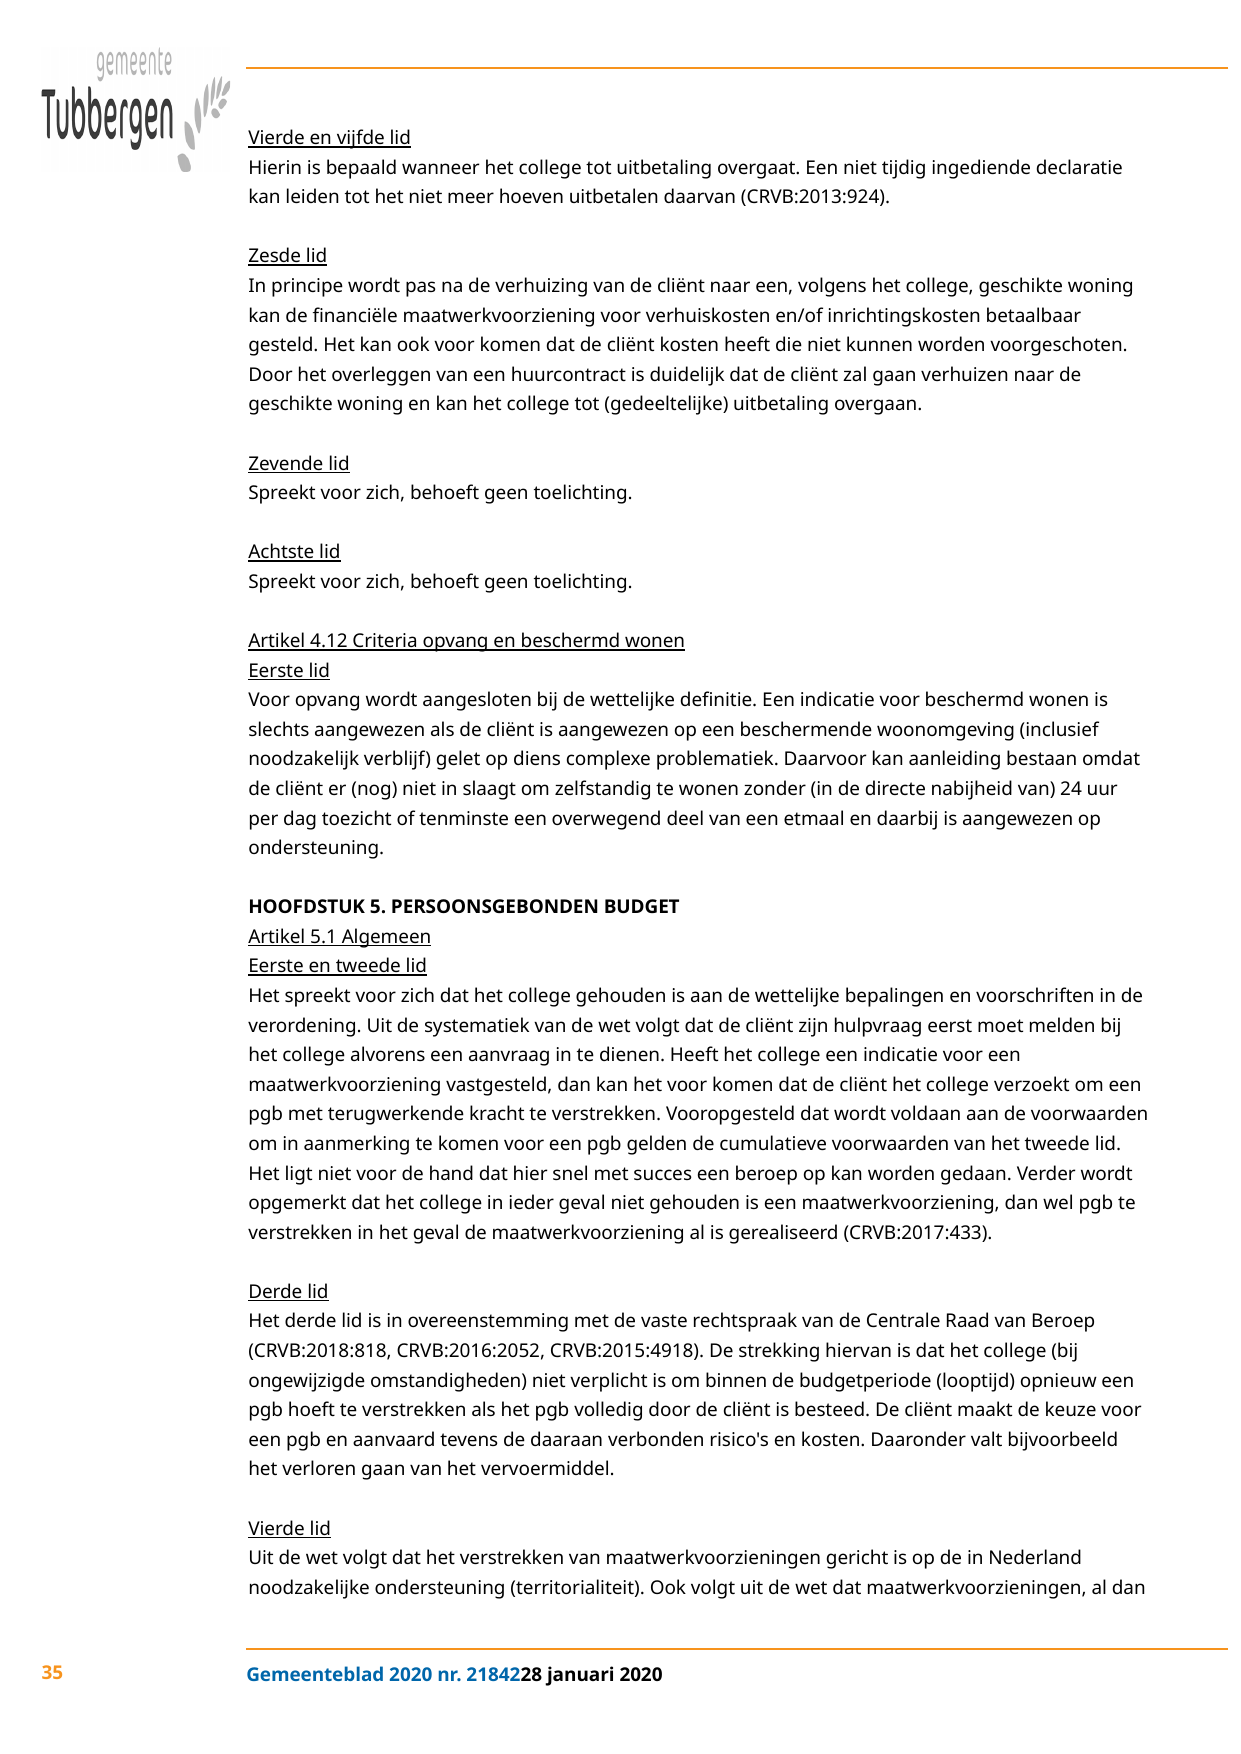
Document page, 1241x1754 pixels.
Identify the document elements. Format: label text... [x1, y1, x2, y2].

text In principe wordt pas na de verhuizing van de cliënt naar een, volgens het college, geschikte woning kan de financiële maatwerkvoorziening voor verhuiskosten en/of inrichtingskosten betaalbaar gesteld. Het kan ook voor komen dat de cliënt kosten heeft die niet kunnen worden voorgeschoten. Door het overleggen van een huurcontract is duidelijk dat de cliënt zal gaan verhuizen naar de geschikte woning en kan het college tot (gedeeltelijke) uitbetaling overgaan. [248, 272, 1152, 416]
text HOOFDSTUK 5. PERSOONSGEBONDEN BUDGET [248, 893, 1152, 919]
text Derde lid [248, 1278, 1152, 1304]
picture [41, 47, 231, 172]
text Vierde en vijfde lid [248, 124, 1152, 150]
text Spreekt voor zich, behoeft geen toelichting. [248, 479, 1152, 505]
text Vierde lid [248, 1515, 1152, 1541]
text Zevende lid [248, 450, 1152, 476]
text Spreekt voor zich, behoeft geen toelichting. [248, 568, 1152, 594]
text Hierin is bepaald wanneer het college tot uitbetaling overgaat. Een niet tijdig ingediende declaratie kan leiden tot het niet meer hoeven uitbetalen daarvan (CRVB:2013:924). [248, 154, 1152, 209]
text Het spreekt voor zich dat het college gehouden is aan de wettelijke bepalingen en voorschriften in de verordening. Uit de systematiek van de wet volgt dat de cliënt zijn hulpvraag eerst moet melden bij het college alvorens een aanvraag in te dienen. Heeft het college een indicatie voor een maatwerkvoorziening vastgesteld, dan kan het voor komen dat de cliënt het college verzoekt om een pgb met terugwerkende kracht te verstrekken. Vooropgesteld dat wordt voldaan aan de voorwaarden om in aanmerking te komen voor een pgb gelden de cumulatieve voorwaarden van het tweede lid. Het ligt niet voor de hand dat hier snel met succes een beroep op kan worden gedaan. Verder wordt opgemerkt dat het college in ieder geval niet gehouden is een maatwerkvoorziening, dan wel pgb te verstrekken in het geval de maatwerkvoorziening al is gerealiseerd (CRVB:2017:433). [248, 982, 1152, 1245]
text Voor opvang wordt aangesloten bij de wettelijke definitie. Een indicatie voor beschermd wonen is slechts aangewezen als de cliënt is aangewezen op een beschermende woonomgeving (inclusief noodzakelijk verblijf) gelet op diens complexe problematiek. Daarvoor kan aanleiding bestaan omdat de cliënt er (nog) niet in slaagt om zelfstandig te wonen zonder (in de directe nabijheid van) 24 uur per dag toezicht of tenminste een overwegend deel van een etmaal en daarbij is aangewezen op ondersteuning. [248, 686, 1152, 860]
text Eerste lid [248, 657, 1152, 683]
text Achtste lid [248, 538, 1152, 564]
text Artikel 5.1 Algemeen [248, 923, 1152, 949]
text Artikel 4.12 Criteria opvang en beschermd wonen [248, 627, 1152, 653]
text Eerste en tweede lid [248, 953, 1152, 978]
text Het derde lid is in overeenstemming met de vaste rechtspraak van de Centrale Raad van Beroep (CRVB:2018:818, CRVB:2016:2052, CRVB:2015:4918). De strekking hiervan is dat het college (bij ongewijzigde omstandigheden) niet verplicht is om binnen de budgetperiode (looptijd) opnieuw een pgb hoeft te verstrekken als het pgb volledig door de cliënt is besteed. De cliënt maakt de keuze voor een pgb en aanvaard tevens de daaraan verbonden risico's en kosten. Daaronder valt bijvoorbeeld het verloren gaan van het vervoermiddel. [248, 1308, 1152, 1481]
text Zesde lid [248, 243, 1152, 268]
text Uit de wet volgt dat het verstrekken van maatwerkvoorzieningen gericht is op de in Nederland noodzakelijke ondersteuning (territorialiteit). Ook volgt uit de wet dat maatwerkvoorzieningen, al dan [248, 1544, 1152, 1600]
